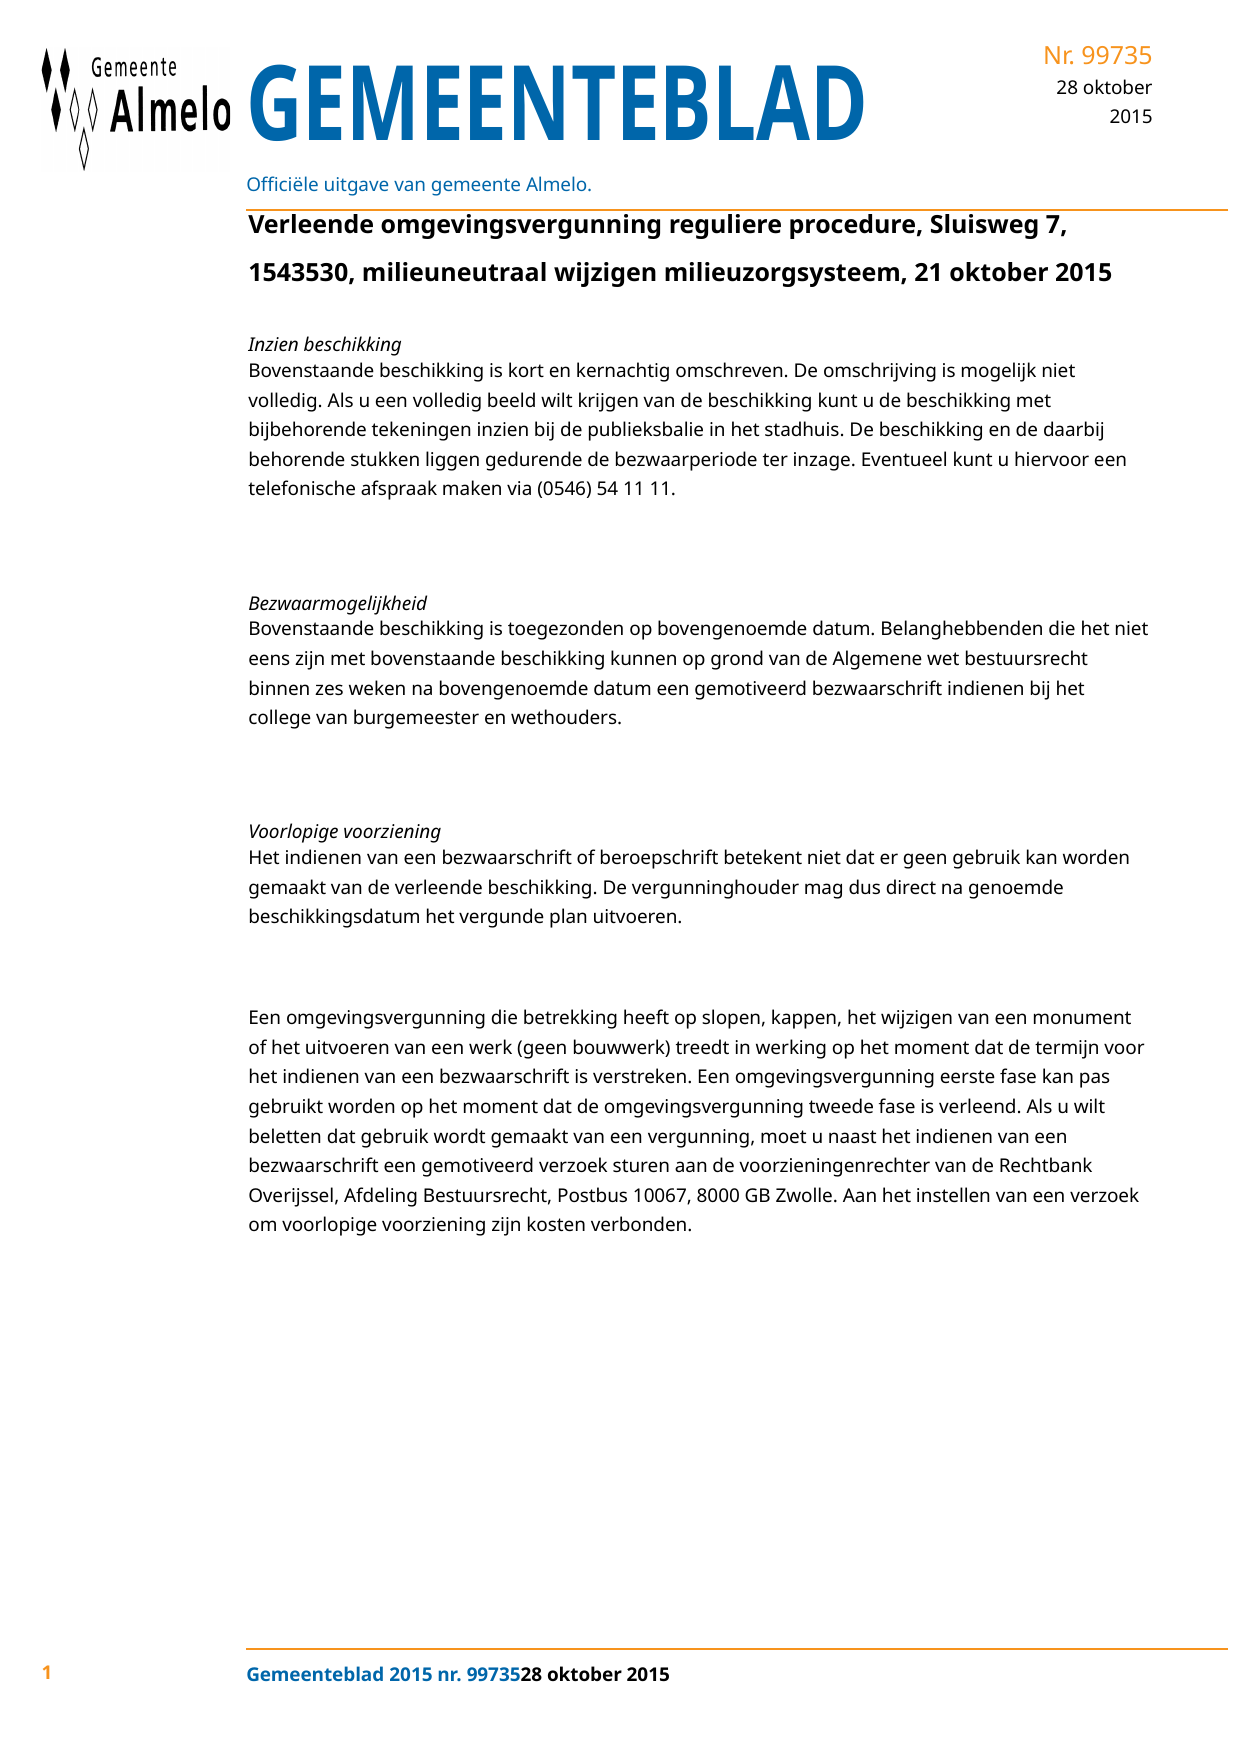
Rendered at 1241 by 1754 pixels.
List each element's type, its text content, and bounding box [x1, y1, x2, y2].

text Bovenstaande beschikking is kort en kernachtig omschreven. De omschrijving is mogelijk niet volledig. Als u een volledig beeld wilt krijgen van de beschikking kunt u de beschikking met bijbehorende tekeningen inzien bij de publieksbalie in het stadhuis. De beschikking en de daarbij behorende stukken liggen gedurende de bezwaarperiode ter inzage. Eventueel kunt u hiervoor een telefonische afspraak maken via (0546) 54 11 11. [248, 357, 1152, 501]
text Bovenstaande beschikking is toegezonden op bovengenoemde datum. Belanghebbenden die het niet eens zijn met bovenstaande beschikking kunnen op grond van de Algemene wet bestuursrecht binnen zes weken na bovengenoemde datum een gemotiveerd bezwaarschrift indienen bij het college van burgemeester en wethouders. [248, 616, 1152, 730]
text Voorlopige voorziening [248, 819, 1152, 844]
text Inzien beschikking [248, 331, 1152, 357]
text Verleende omgevingsvergunning reguliere procedure, Sluisweg 7, 1543530, milieuneutraal wijzigen milieuzorgsysteem, 21 oktober 2015 [248, 211, 1152, 288]
picture [41, 47, 231, 172]
text Het indienen van een bezwaarschrift of beroepschrift betekent niet dat er geen gebruik kan worden gemaakt van de verleende beschikking. De vergunninghouder mag dus direct na genoemde beschikkingsdatum het vergunde plan uitvoeren. [248, 844, 1152, 929]
text Bezwaarmogelijkheid [248, 590, 1152, 616]
text Een omgevingsvergunning die betrekking heeft op slopen, kappen, het wijzigen van een monument of het uitvoeren van een werk (geen bouwwerk) treedt in werking op het moment dat de termijn voor het indienen van een bezwaarschrift is verstreken. Een omgevingsvergunning eerste fase kan pas gebruikt worden op het moment dat de omgevingsvergunning tweede fase is verleend. Als u wilt beletten dat gebruik wordt gemaakt van een vergunning, moet u naast het indienen van een bezwaarschrift een gemotiveerd verzoek sturen aan de voorzieningenrechter van de Rechtbank Overijssel, Afdeling Bestuursrecht, Postbus 10067, 8000 GB Zwolle. Aan het instellen van een verzoek om voorlopige voorziening zijn kosten verbonden. [248, 1004, 1152, 1237]
